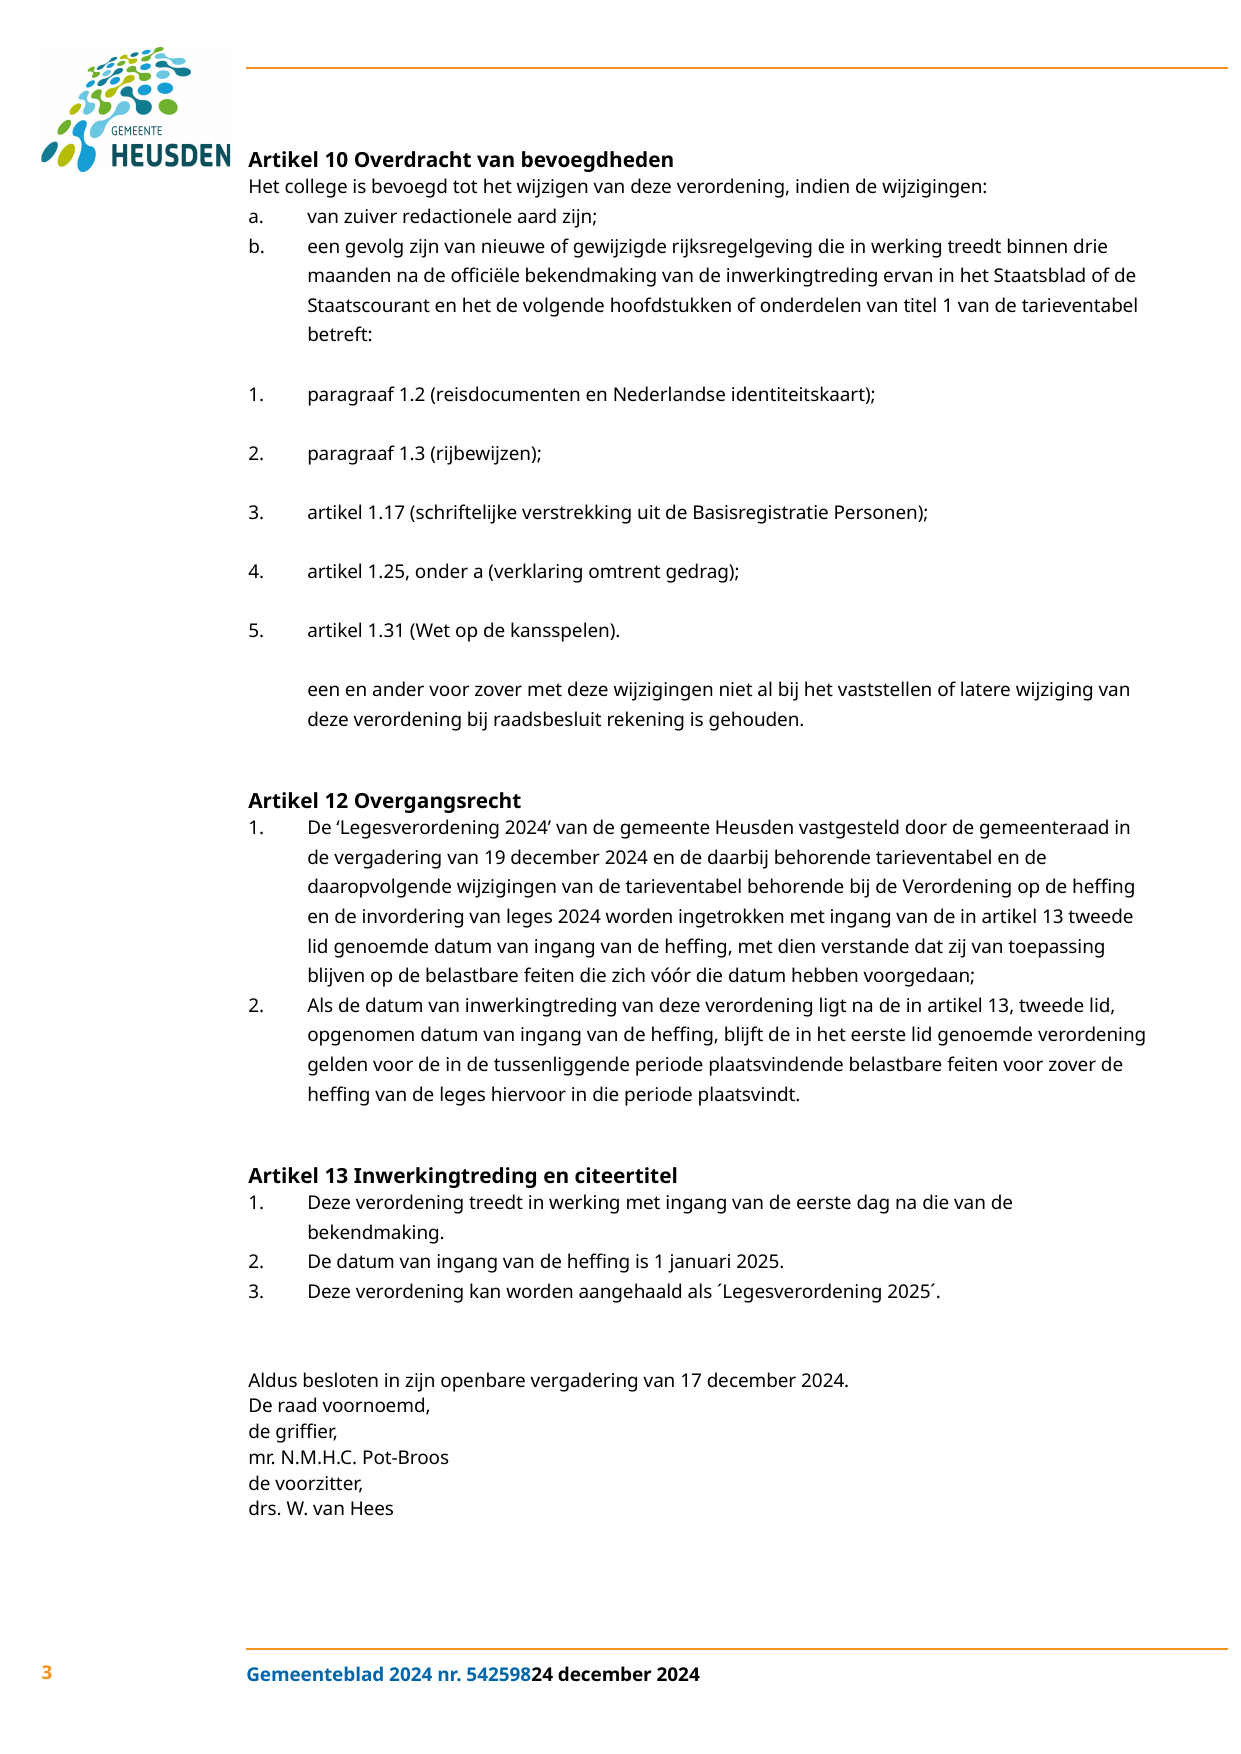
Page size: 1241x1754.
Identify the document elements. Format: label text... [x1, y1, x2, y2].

list paragraaf 1.3 (rijbewijzen); [248, 440, 1152, 466]
text Artikel 13 Inwerkingtreding en citeertitel [248, 1161, 1152, 1189]
list De datum van ingang van de heffing is 1 januari 2025. [248, 1248, 1152, 1274]
list artikel 1.25, onder a (verklaring omtrent gedrag); [248, 558, 1152, 584]
list van zuiver redactionele aard zijn; [248, 203, 1152, 229]
list een gevolg zijn van nieuwe of gewijzigde rijksregelgeving die in werking treedt binnen drie maanden na de officiële bekendmaking van de inwerkingtreding ervan in het Staatsblad of de Staatscourant en het de volgende hoofdstukken of onderdelen van titel 1 van de tarieventabel betreft: [248, 233, 1152, 347]
list Deze verordening kan worden aangehaald als ´Legesverordening 2025´. [248, 1278, 1152, 1304]
text Artikel 10 Overdracht van bevoegdheden [248, 145, 1152, 174]
picture [41, 47, 231, 172]
list een en ander voor zover met deze wijzigingen niet al bij het vaststellen of latere wijziging van deze verordening bij raadsbesluit rekening is gehouden. [248, 677, 1152, 732]
text Aldus besloten in zijn openbare vergadering van 17 december 2024. [248, 1367, 1152, 1392]
text de griffier, [248, 1418, 1152, 1444]
list artikel 1.17 (schriftelijke verstrekking uit de Basisregistratie Personen); [248, 499, 1152, 525]
list De ‘Legesverordening 2024’ van de gemeente Heusden vastgesteld door de gemeenteraad in de vergadering van 19 december 2024 en de daarbij behorende tarieventabel en de daaropvolgende wijzigingen van de tarieventabel behorende bij de Verordening op de heffing en de invordering van leges 2024 worden ingetrokken met ingang van de in artikel 13 tweede lid genoemde datum van ingang van de heffing, met dien verstande dat zij van toepassing blijven op de belastbare feiten die zich vóór die datum hebben voorgedaan; [248, 814, 1152, 988]
text De raad voornoemd, [248, 1392, 1152, 1418]
text Artikel 12 Overgangsrecht [248, 786, 1152, 814]
text drs. W. van Hees [248, 1495, 1152, 1521]
list artikel 1.31 (Wet op de kansspelen). [248, 617, 1152, 643]
list Als de datum van inwerkingtreding van deze verordening ligt na de in artikel 13, tweede lid, opgenomen datum van ingang van de heffing, blijft de in het eerste lid genoemde verordening gelden voor de in de tussenliggende periode plaatsvindende belastbare feiten voor zover de heffing van de leges hiervoor in die periode plaatsvindt. [248, 992, 1152, 1107]
text de voorzitter, [248, 1470, 1152, 1495]
text Het college is bevoegd tot het wijzigen van deze verordening, indien de wijzigingen: [248, 174, 1152, 199]
text mr. N.M.H.C. Pot-Broos [248, 1444, 1152, 1470]
list Deze verordening treedt in werking met ingang van de eerste dag na die van de bekendmaking. [248, 1189, 1152, 1244]
list paragraaf 1.2 (reisdocumenten en Nederlandse identiteitskaart); [248, 381, 1152, 406]
